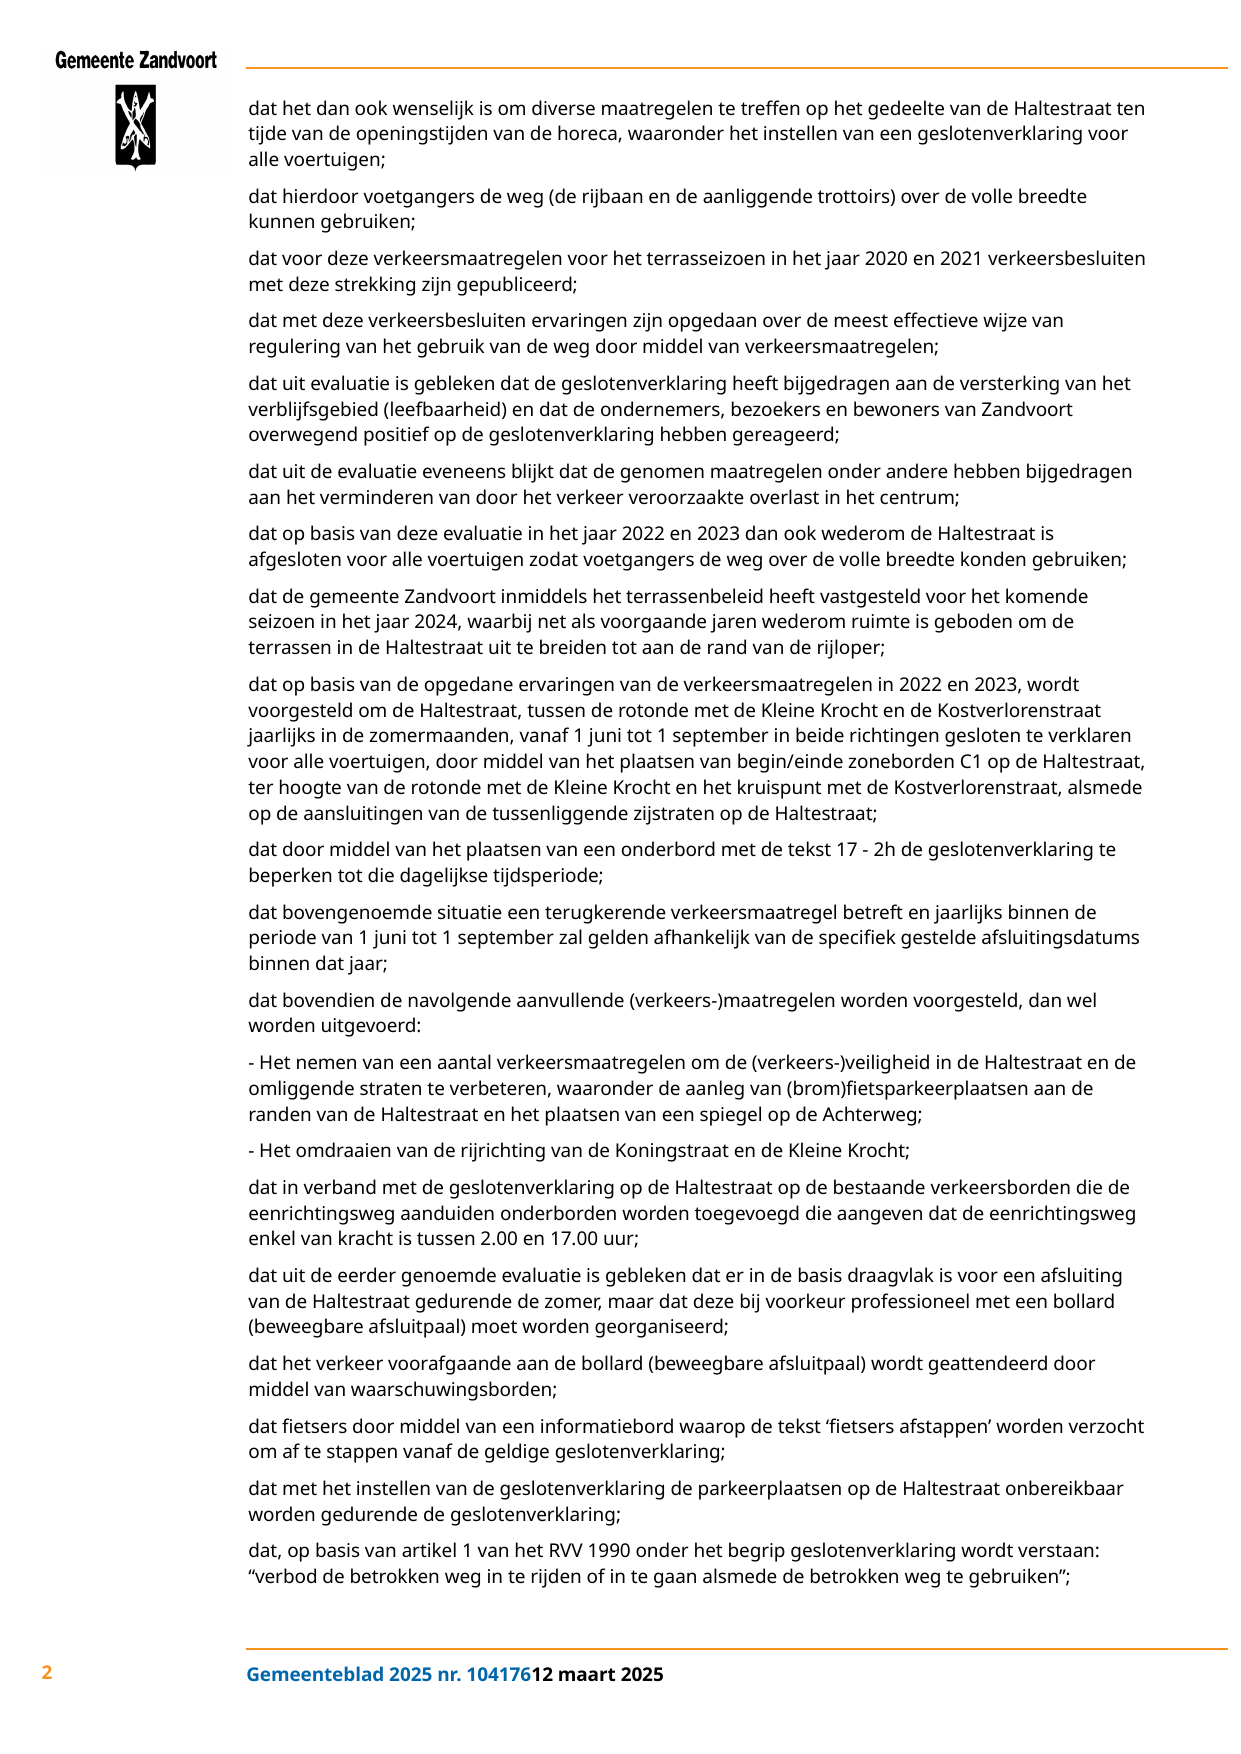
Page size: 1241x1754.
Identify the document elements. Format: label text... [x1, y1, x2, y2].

text dat uit de evaluatie eveneens blijkt dat de genomen maatregelen onder andere hebben bijgedragen aan het verminderen van door het verkeer veroorzaakte overlast in het centrum; [248, 458, 1152, 510]
text dat op basis van deze evaluatie in het jaar 2022 en 2023 dan ook wederom de Haltestraat is afgesloten voor alle voertuigen zodat voetgangers de weg over de volle breedte konden gebruiken; [248, 521, 1152, 572]
text dat bovengenoemde situatie een terugkerende verkeersmaatregel betreft en jaarlijks binnen de periode van 1 juni tot 1 september zal gelden afhankelijk van de specifiek gestelde afsluitingsdatums binnen dat jaar; [248, 899, 1152, 976]
text dat het verkeer voorafgaande aan de bollard (beweegbare afsluitpaal) wordt geattendeerd door middel van waarschuwingsborden; [248, 1350, 1152, 1402]
text dat op basis van de opgedane ervaringen van de verkeersmaatregelen in 2022 en 2023, wordt voorgesteld om de Haltestraat, tussen de rotonde met de Kleine Krocht en de Kostverlorenstraat jaarlijks in de zomermaanden, vanaf 1 juni tot 1 september in beide richtingen gesloten te verklaren voor alle voertuigen, door middel van het plaatsen van begin/einde zoneborden C1 op de Haltestraat, ter hoogte van de rotonde met de Kleine Krocht en het kruispunt met de Kostverlorenstraat, alsmede op de aansluitingen van de tussenliggende zijstraten op de Haltestraat; [248, 671, 1152, 826]
text dat fietsers door middel van een informatiebord waarop de tekst ‘fietsers afstappen’ worden verzocht om af te stappen vanaf de geldige geslotenverklaring; [248, 1413, 1152, 1464]
text dat uit de eerder genoemde evaluatie is gebleken dat er in de basis draagvlak is voor een afsluiting van de Haltestraat gedurende de zomer, maar dat deze bij voorkeur professioneel met een bollard (beweegbare afsluitpaal) moet worden georganiseerd; [248, 1262, 1152, 1339]
text dat bovendien de navolgende aanvullende (verkeers-)maatregelen worden voorgesteld, dan wel worden uitgevoerd: [248, 987, 1152, 1038]
text dat met deze verkeersbesluiten ervaringen zijn opgedaan over de meest effectieve wijze van regulering van het gebruik van de weg door middel van verkeersmaatregelen; [248, 308, 1152, 359]
text dat, op basis van artikel 1 van het RVV 1990 onder het begrip geslotenverklaring wordt verstaan: “verbod de betrokken weg in te rijden of in te gaan alsmede de betrokken weg te gebruiken”; [248, 1538, 1152, 1589]
text dat voor deze verkeersmaatregelen voor het terrasseizoen in het jaar 2020 en 2021 verkeersbesluiten met deze strekking zijn gepubliceerd; [248, 245, 1152, 297]
text dat door middel van het plaatsen van een onderbord met de tekst 17 - 2h de geslotenverklaring te beperken tot die dagelijkse tijdsperiode; [248, 836, 1152, 888]
text dat het dan ook wenselijk is om diverse maatregelen te treffen op het gedeelte van de Haltestraat ten tijde van de openingstijden van de horeca, waaronder het instellen van een geslotenverklaring voor alle voertuigen; [248, 95, 1152, 172]
picture [41, 47, 231, 172]
text dat de gemeente Zandvoort inmiddels het terrassenbeleid heeft vastgesteld voor het komende seizoen in het jaar 2024, waarbij net als voorgaande jaren wederom ruimte is geboden om de terrassen in de Haltestraat uit te breiden tot aan de rand van de rijloper; [248, 583, 1152, 660]
text dat uit evaluatie is gebleken dat de geslotenverklaring heeft bijgedragen aan de versterking van het verblijfsgebied (leefbaarheid) en dat de ondernemers, bezoekers en bewoners van Zandvoort overwegend positief op de geslotenverklaring hebben gereageerd; [248, 370, 1152, 447]
text dat hierdoor voetgangers de weg (de rijbaan en de aanliggende trottoirs) over de volle breedte kunnen gebruiken; [248, 183, 1152, 234]
text dat met het instellen van de geslotenverklaring de parkeerplaatsen op de Haltestraat onbereikbaar worden gedurende de geslotenverklaring; [248, 1475, 1152, 1527]
text dat in verband met de geslotenverklaring op de Haltestraat op de bestaande verkeersborden die de eenrichtingsweg aanduiden onderborden worden toegevoegd die aangeven dat de eenrichtingsweg enkel van kracht is tussen 2.00 en 17.00 uur; [248, 1174, 1152, 1251]
text - Het omdraaien van de rijrichting van de Koningstraat en de Kleine Krocht; [248, 1137, 1152, 1163]
text - Het nemen van een aantal verkeersmaatregelen om de (verkeers-)veiligheid in de Haltestraat en de omliggende straten te verbeteren, waaronder de aanleg van (brom)fietsparkeerplaatsen aan de randen van de Haltestraat en het plaatsen van een spiegel op de Achterweg; [248, 1049, 1152, 1127]
